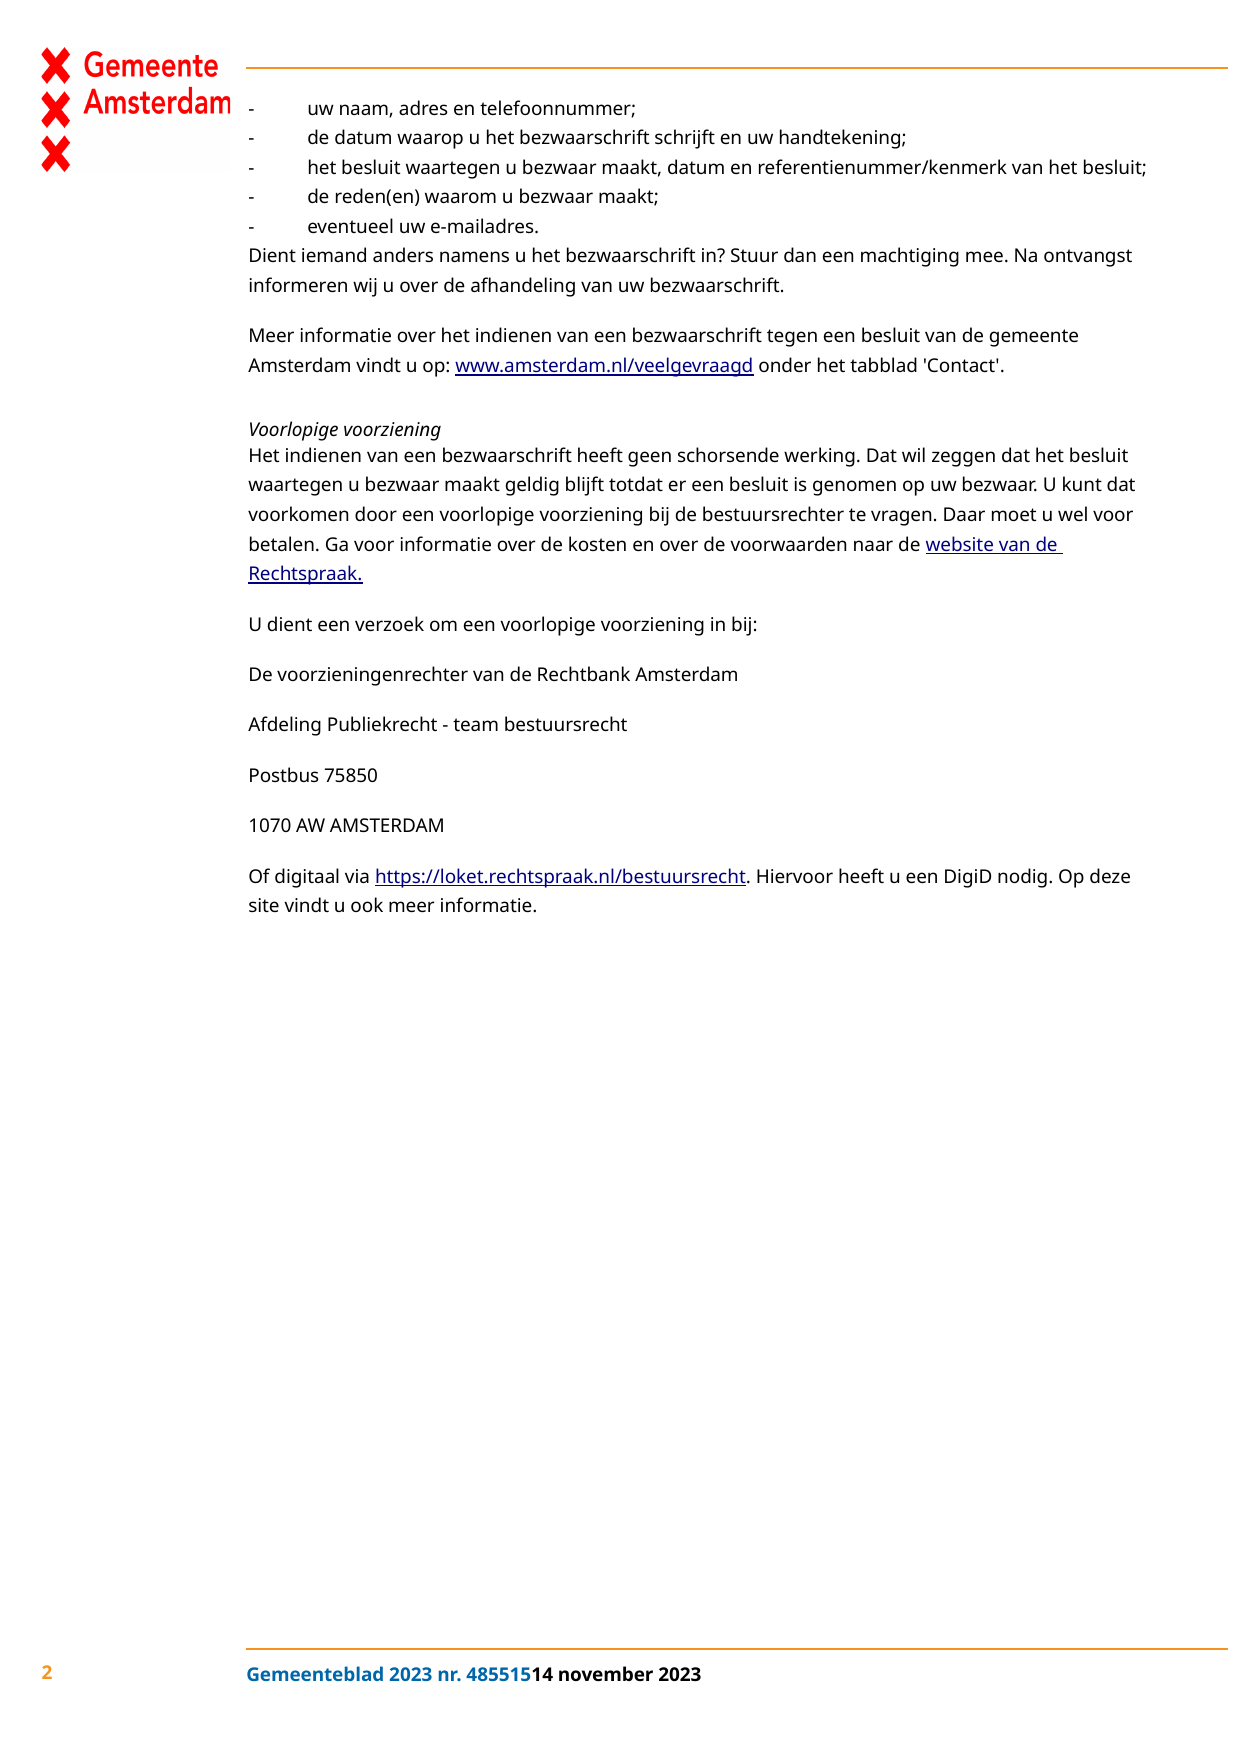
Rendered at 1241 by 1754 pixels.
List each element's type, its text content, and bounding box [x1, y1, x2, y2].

text Meer informatie over het indienen van een bezwaarschrift tegen een besluit van de gemeente Amsterdam vindt u op: www.amsterdam.nl/veelgevraagd onder het tabblad 'Contact'. [248, 323, 1152, 378]
text Voorlopige voorziening [248, 416, 1152, 442]
text Dient iemand anders namens u het bezwaarschrift in? Stuur dan een machtiging mee. Na ontvangst informeren wij u over de afhandeling van uw bezwaarschrift. [248, 243, 1152, 298]
list het besluit waartegen u bezwaar maakt, datum en referentienummer/kenmerk van het besluit; [248, 154, 1152, 180]
text 1070 AW AMSTERDAM [248, 812, 1152, 838]
list uw naam, adres en telefoonnummer; [248, 95, 1152, 121]
text Het indienen van een bezwaarschrift heeft geen schorsende werking. Dat wil zeggen dat het besluit waartegen u bezwaar maakt geldig blijft totdat er een besluit is genomen op uw bezwaar. U kunt dat voorkomen door een voorlopige voorziening bij de bestuursrechter te vragen. Daar moet u wel voor betalen. Ga voor informatie over de kosten en over de voorwaarden naar de website van de Rechtspraak. [248, 442, 1152, 586]
text De voorzieningenrechter van de Rechtbank Amsterdam [248, 661, 1152, 687]
list eventueel uw e-mailadres. [248, 213, 1152, 239]
text Of digitaal via https://loket.rechtspraak.nl/bestuursrecht. Hiervoor heeft u een DigiD nodig. Op deze site vindt u ook meer informatie. [248, 863, 1152, 918]
text Postbus 75850 [248, 762, 1152, 788]
text Afdeling Publiekrecht - team bestuursrecht [248, 712, 1152, 737]
picture [41, 47, 231, 172]
list de reden(en) waarom u bezwaar maakt; [248, 183, 1152, 209]
list de datum waarop u het bezwaarschrift schrijft en uw handtekening; [248, 124, 1152, 150]
text U dient een verzoek om een voorlopige voorziening in bij: [248, 611, 1152, 636]
